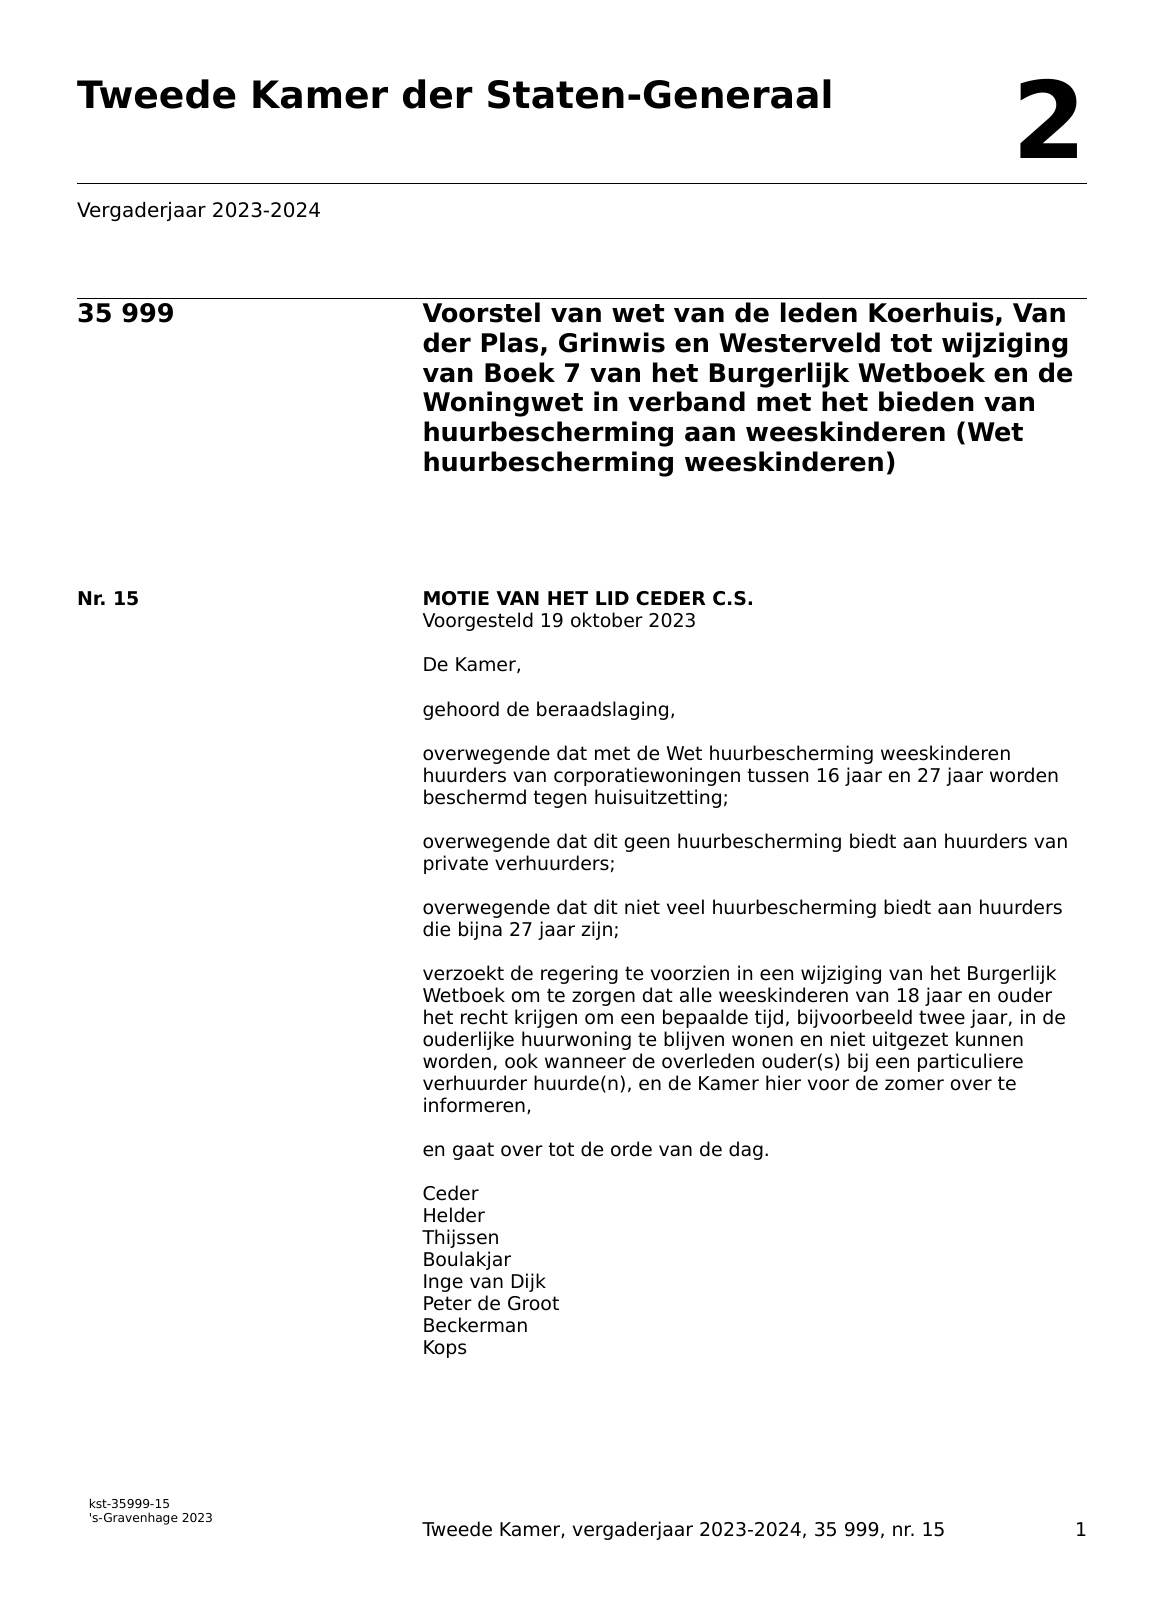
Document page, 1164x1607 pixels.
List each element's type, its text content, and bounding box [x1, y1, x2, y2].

text verzoekt de regering te voorzien in een wijziging van het Burgerlijk Wetboek om te zorgen dat alle weeskinderen van 18 jaar en ouder het recht krijgen om een bepaalde tijd, bijvoorbeeld twee jaar, in de ouderlijke huurwoning te blijven wonen en niet uitgezet kunnen worden, ook wanneer de overleden ouder(s) bij een particuliere verhuurder huurde(n), en de Kamer hier voor de zomer over te informeren, [422, 963, 1087, 1117]
subtitle Nr. 15 MOTIE VAN HET LID CEDER C.S. [77, 588, 1087, 610]
text Peter de Groot [422, 1293, 1087, 1315]
text overwegende dat met de Wet huurbescherming weeskinderen huurders van corporatiewoningen tussen 16 jaar en 27 jaar worden beschermd tegen huisuitzetting; [422, 743, 1087, 808]
text Helder [422, 1205, 1087, 1227]
text overwegende dat dit niet veel huurbescherming biedt aan huurders die bijna 27 jaar zijn; [422, 897, 1087, 941]
text Beckerman [422, 1315, 1087, 1337]
text overwegende dat dit geen huurbescherming biedt aan huurders van private verhuurders; [422, 831, 1087, 875]
text Voorgesteld 19 oktober 2023 [422, 610, 1087, 632]
text Inge van Dijk [422, 1271, 1087, 1293]
text Ceder [422, 1183, 1087, 1205]
text kst-35999-15 [88, 1497, 323, 1511]
text Boulakjar [422, 1249, 1087, 1271]
text Kops [422, 1337, 1087, 1359]
text gehoord de beraadslaging, [422, 698, 1087, 720]
table_header 2 [886, 59, 1087, 183]
text en gaat over tot de orde van de dag. [422, 1139, 1087, 1161]
subtitle 35 999 Voorstel van wet van de leden Koerhuis, Van der Plas, Grinwis en Westerveld tot wijziging van Boek 7 van het Burgerlijk Wetboek en de Woningwet in verband met het bieden van huurbescherming aan weeskinderen (Wet huurbescherming weeskinderen) [77, 299, 1087, 477]
table_cell Vergaderjaar 2023-2024 [77, 184, 1087, 298]
text 's-Gravenhage 2023 [88, 1511, 323, 1525]
table_header Tweede Kamer der Staten-Generaal [77, 59, 886, 183]
text Thijssen [422, 1227, 1087, 1249]
text De Kamer, [422, 654, 1087, 676]
